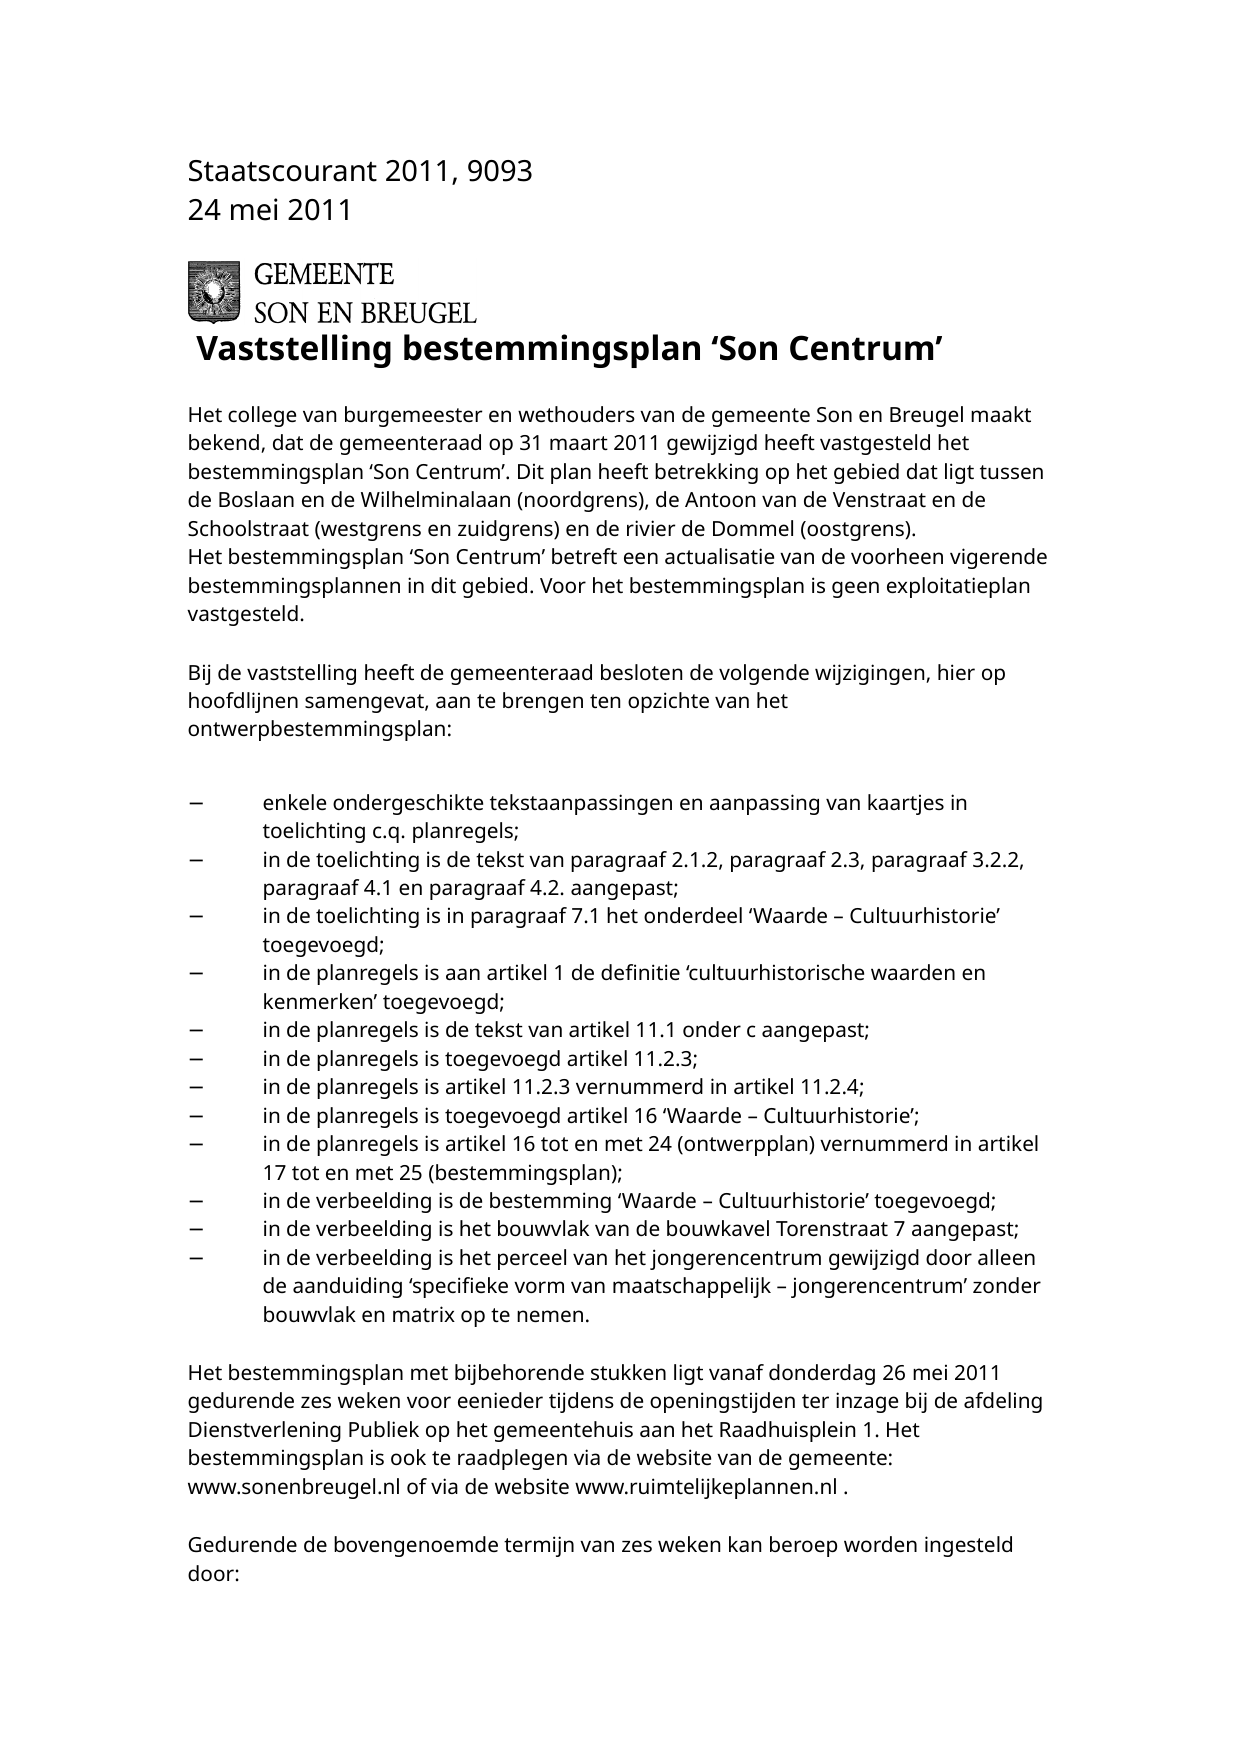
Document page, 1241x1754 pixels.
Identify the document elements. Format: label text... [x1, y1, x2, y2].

list in de toelichting is de tekst van paragraaf 2.1.2, paragraaf 2.3, paragraaf 3.2.2, paragraaf 4.1 en paragraaf 4.2. aangepast; [187, 845, 1053, 902]
list enkele ondergeschikte tekstaanpassingen en aanpassing van kaartjes in toelichting c.q. planregels; [187, 788, 1053, 845]
text Bij de vaststelling heeft de gemeenteraad besloten de volgende wijzigingen, hier op hoofdlijnen samengevat, aan te brengen ten opzichte van het ontwerpbestemmingsplan: [187, 658, 1053, 743]
list in de planregels is de tekst van artikel 11.1 onder c aangepast; [187, 1015, 1053, 1044]
list in de verbeelding is het perceel van het jongerencentrum gewijzigd door alleen de aanduiding ‘specifieke vorm van maatschappelijk – jongerencentrum’ zonder bouwvlak en matrix op te nemen. [187, 1243, 1053, 1328]
text Het bestemmingsplan met bijbehorende stukken ligt vanaf donderdag 26 mei 2011 gedurende zes weken voor eenieder tijdens de openingstijden ter inzage bij de afdeling Dienstverlening Publiek op het gemeentehuis aan het Raadhuisplein 1. Het bestemmingsplan is ook te raadplegen via de website van de gemeente: www.sonenbreugel.nl of via de website www.ruimtelijkeplannen.nl . [187, 1358, 1053, 1500]
text Staatscourant 2011, 9093 [187, 150, 1053, 190]
list in de toelichting is in paragraaf 7.1 het onderdeel ‘Waarde – Cultuurhistorie’ toegevoegd; [187, 902, 1053, 958]
subtitle Vaststelling bestemmingsplan ‘Son Centrum’ [187, 271, 1053, 370]
list in de planregels is aan artikel 1 de definitie ‘cultuurhistorische waarden en kenmerken’ toegevoegd; [187, 958, 1053, 1015]
list in de planregels is artikel 16 tot en met 24 (ontwerpplan) vernummerd in artikel 17 tot en met 25 (bestemmingsplan); [187, 1129, 1053, 1186]
text Gedurende de bovengenoemde termijn van zes weken kan beroep worden ingesteld door: [187, 1530, 1053, 1587]
text 24 mei 2011 [187, 190, 1053, 229]
list in de planregels is artikel 11.2.3 vernummerd in artikel 11.2.4; [187, 1072, 1053, 1101]
list in de verbeelding is het bouwvlak van de bouwkavel Torenstraat 7 aangepast; [187, 1214, 1053, 1243]
text Het college van burgemeester en wethouders van de gemeente Son en Breugel maakt bekend, dat de gemeenteraad op 31 maart 2011 gewijzigd heeft vastgesteld het bestemmingsplan ‘Son Centrum’. Dit plan heeft betrekking op het gebied dat ligt tussen de Boslaan en de Wilhelminalaan (noordgrens), de Antoon van de Venstraat en de Schoolstraat (westgrens en zuidgrens) en de rivier de Dommel (oostgrens). [187, 400, 1053, 542]
text Het bestemmingsplan ‘Son Centrum’ betreft een actualisatie van de voorheen vigerende bestemmingsplannen in dit gebied. Voor het bestemmingsplan is geen exploitatieplan vastgesteld. [187, 542, 1053, 628]
list in de verbeelding is de bestemming ‘Waarde – Cultuurhistorie’ toegevoegd; [187, 1186, 1053, 1214]
list in de planregels is toegevoegd artikel 11.2.3; [187, 1044, 1053, 1072]
picture [187, 258, 477, 325]
list in de planregels is toegevoegd artikel 16 ‘Waarde – Cultuurhistorie’; [187, 1101, 1053, 1129]
